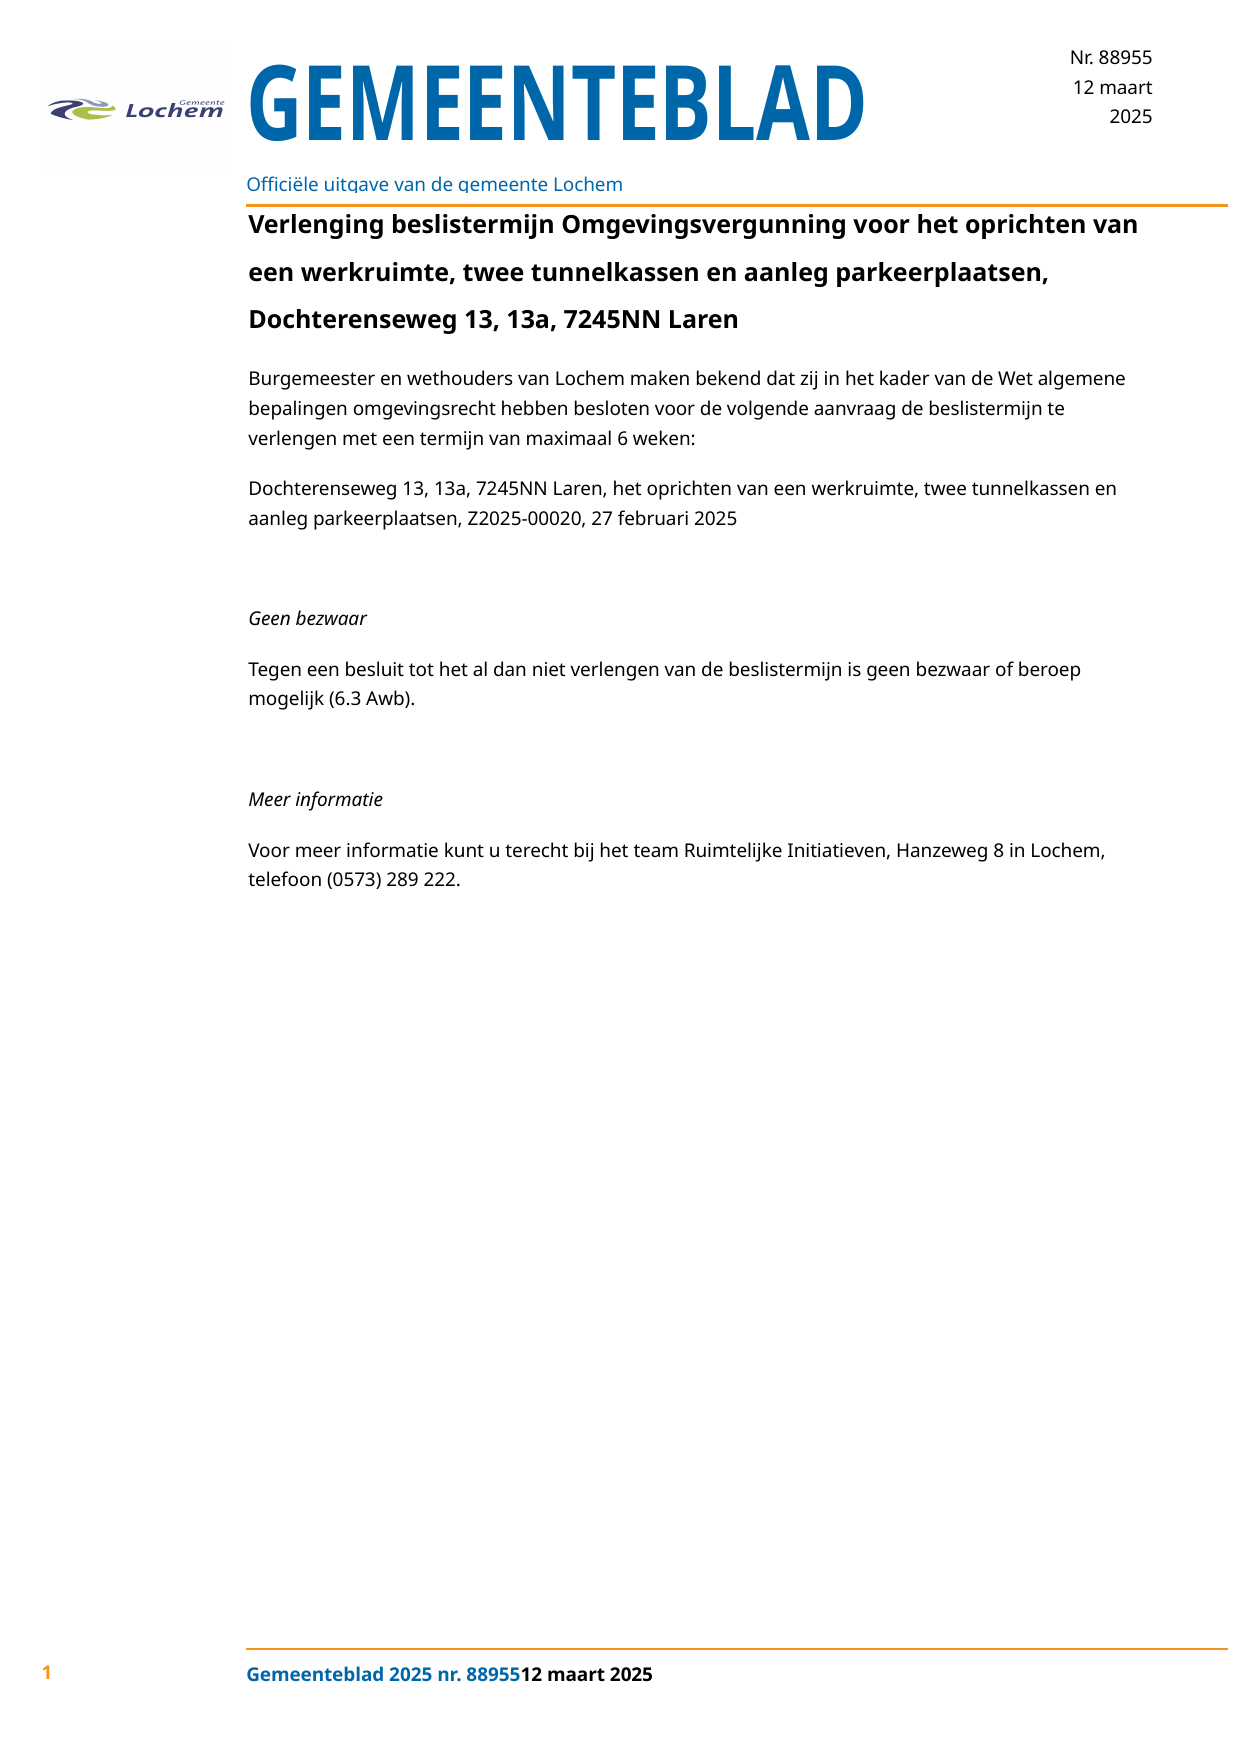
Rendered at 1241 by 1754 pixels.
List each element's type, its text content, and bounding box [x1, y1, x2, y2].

text Burgemeester en wethouders van Lochem maken bekend dat zij in het kader van de Wet algemene bepalingen omgevingsrecht hebben besloten voor de volgende aanvraag de beslistermijn te verlengen met een termijn van maximaal 6 weken: [248, 366, 1152, 450]
text Tegen een besluit tot het al dan niet verlengen van de beslistermijn is geen bezwaar of beroep mogelijk (6.3 Awb). [248, 656, 1152, 711]
text Verlenging beslistermijn Omgevingsvergunning voor het oprichten van een werkruimte, twee tunnelkassen en aanleg parkeerplaatsen, Dochterenseweg 13, 13a, 7245NN Laren [248, 207, 1152, 336]
text Dochterenseweg 13, 13a, 7245NN Laren, het oprichten van een werkruimte, twee tunnelkassen en aanleg parkeerplaatsen, Z2025-00020, 27 februari 2025 [248, 475, 1152, 530]
text Voor meer informatie kunt u terecht bij het team Ruimtelijke Initiatieven, Hanzeweg 8 in Lochem, telefoon (0573) 289 222. [248, 837, 1152, 892]
text Geen bezwaar [248, 606, 1152, 631]
picture [41, 47, 231, 172]
text Meer informatie [248, 786, 1152, 812]
